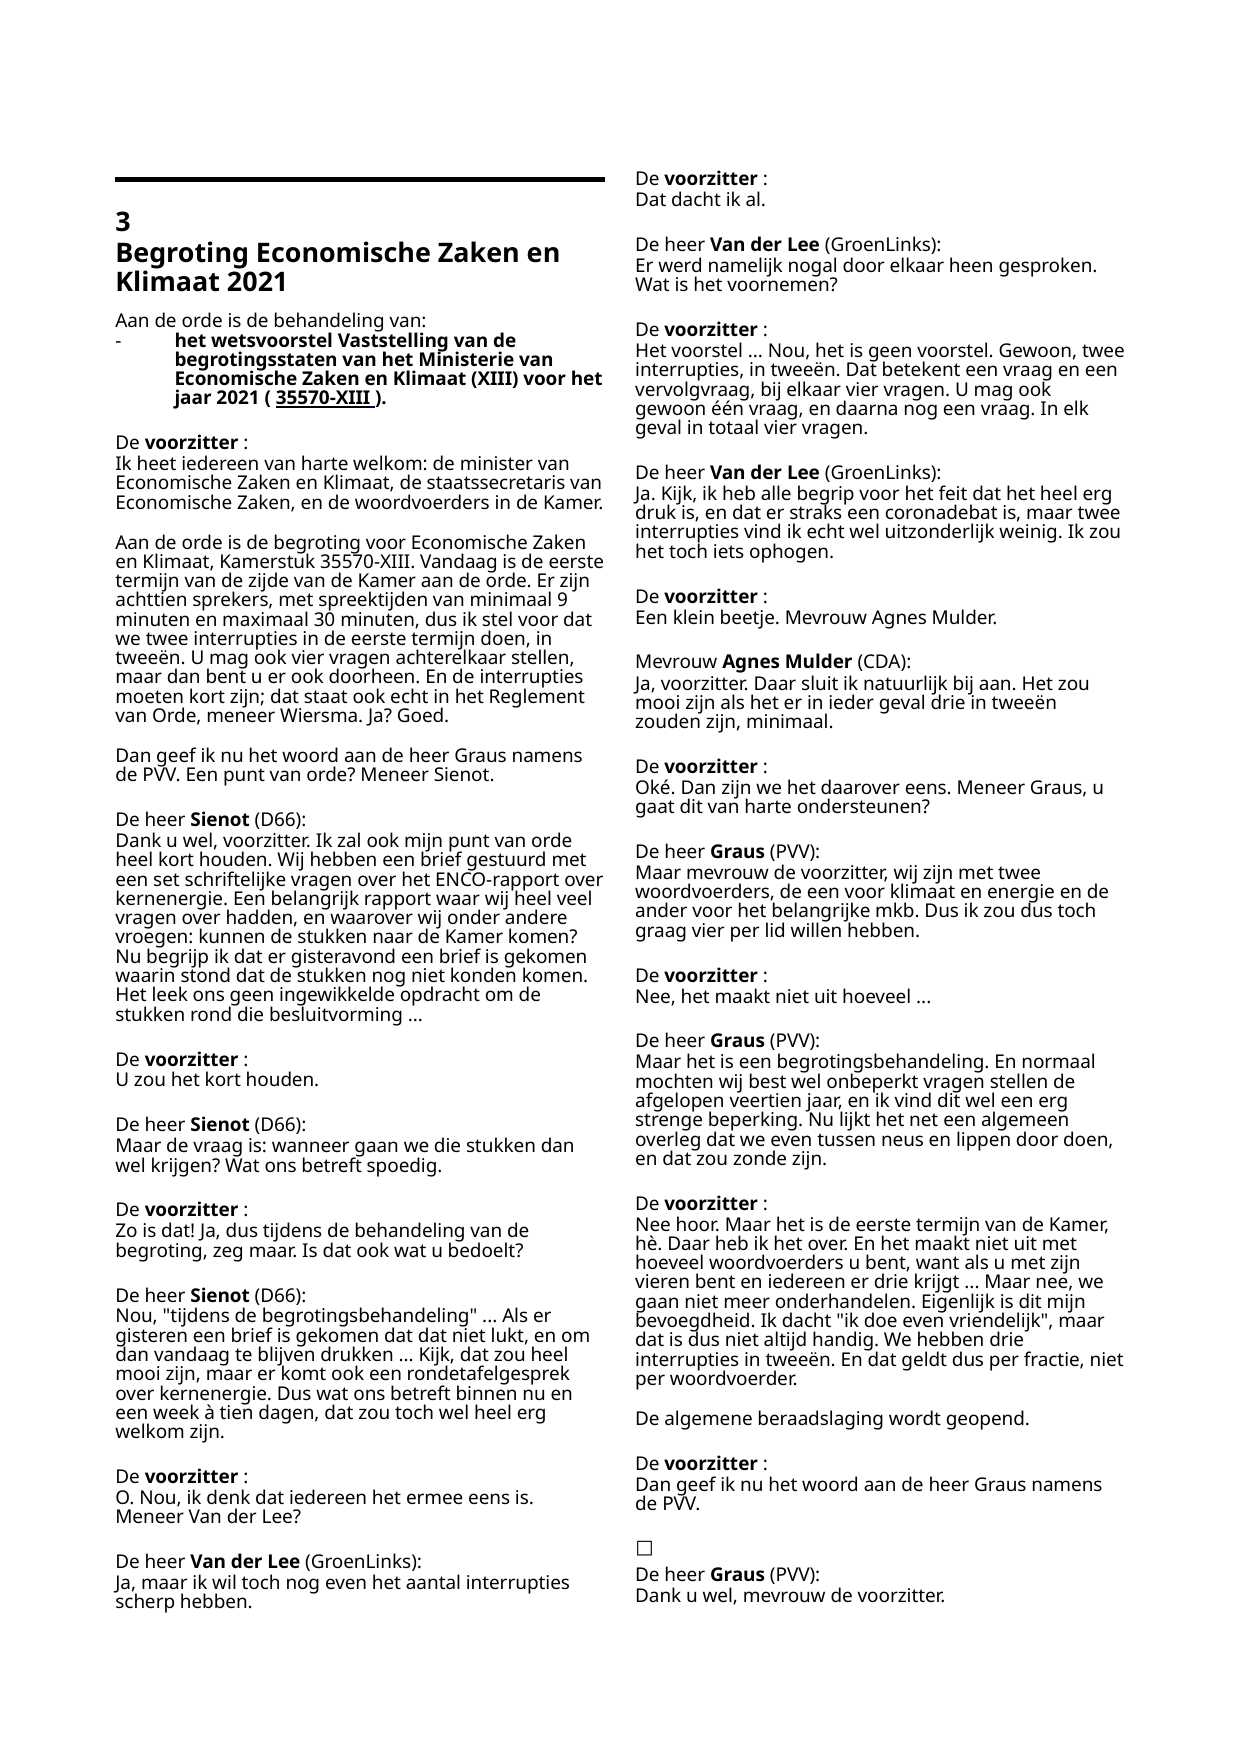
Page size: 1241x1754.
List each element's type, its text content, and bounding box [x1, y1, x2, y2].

text De voorzitter : [635, 962, 1125, 988]
text De heer Sienot (D66): [115, 1112, 605, 1137]
text Mevrouw Agnes Mulder (CDA): [635, 649, 1125, 674]
text De voorzitter : [635, 753, 1125, 779]
text De voorzitter : [635, 165, 1125, 191]
text Zo is dat! Ja, dus tijdens de behandeling van de begroting, zeg maar. Is dat ook wat u bedoelt? [115, 1222, 605, 1261]
text Dan geef ik nu het woord aan de heer Graus namens de PVV. Een punt van orde? Meneer Sienot. [115, 747, 605, 786]
text Ik heet iedereen van harte welkom: de minister van Economische Zaken en Klimaat, de staatssecretaris van Economische Zaken, en de woordvoerders in de Kamer. [115, 455, 605, 513]
text Ja. Kijk, ik heb alle begrip voor het feit dat het heel erg druk is, en dat er straks een coronadebat is, maar twee interrupties vind ik echt wel uitzonderlijk weinig. Ik zou het toch iets ophogen. [635, 485, 1125, 562]
text Nou, "tijdens de begrotingsbehandeling" ... Als er gisteren een brief is gekomen dat dat niet lukt, en om dan vandaag te blijven drukken ... Kijk, dat zou heel mooi zijn, maar er komt ook een rondetafelgesprek over kernenergie. Dus wat ons betreft binnen nu en een week à tien dagen, dat zou toch wel heel erg welkom zijn. [115, 1307, 605, 1442]
text De algemene beraadslaging wordt geopend. [635, 1410, 1125, 1429]
text Dat dacht ik al. [635, 191, 1125, 210]
text Ja, voorzitter. Daar sluit ik natuurlijk bij aan. Het zou mooi zijn als het er in ieder geval drie in tweeën zouden zijn, minimaal. [635, 674, 1125, 732]
text De voorzitter : [635, 1450, 1125, 1476]
text De voorzitter : [635, 316, 1125, 342]
text De voorzitter : [635, 1190, 1125, 1216]
text 3 [115, 203, 605, 239]
text De heer Van der Lee (GroenLinks): [635, 459, 1125, 485]
text Dan geef ik nu het woord aan de heer Graus namens de PVV. [635, 1476, 1125, 1514]
text De heer Graus (PVV): [635, 838, 1125, 864]
text De heer Graus (PVV): [635, 1561, 1125, 1587]
text U zou het kort houden. [115, 1071, 605, 1091]
text Nee hoor. Maar het is de eerste termijn van de Kamer, hè. Daar heb ik het over. En het maakt niet uit met hoeveel woordvoerders u bent, want als u met zijn vieren bent en iedereen er drie krijgt ... Maar nee, we gaan niet meer onderhandelen. Eigenlijk is dit mijn bevoegdheid. Ik dacht "ik doe even vriendelijk", maar dat is dus niet altijd handig. We hebben drie interrupties in tweeën. En dat geldt dus per fractie, niet per woordvoerder. [635, 1216, 1125, 1389]
text De voorzitter : [115, 1463, 605, 1489]
text Er werd namelijk nogal door elkaar heen gesproken. Wat is het voornemen? [635, 257, 1125, 296]
text O. Nou, ik denk dat iedereen het ermee eens is. Meneer Van der Lee? [115, 1489, 605, 1527]
text De heer Sienot (D66): [115, 1282, 605, 1307]
text De voorzitter : [635, 583, 1125, 609]
text De heer Van der Lee (GroenLinks): [115, 1548, 605, 1574]
text ⬜ [635, 1535, 1125, 1561]
text Maar het is een begrotingsbehandeling. En normaal mochten wij best wel onbeperkt vragen stellen de afgelopen veertien jaar, en ik vind dit wel een erg strenge beperking. Nu lijkt het net een algemeen overleg dat we even tussen neus en lippen door doen, en dat zou zonde zijn. [635, 1053, 1125, 1169]
text Begroting Economische Zaken en Klimaat 2021 [115, 239, 605, 312]
text Maar mevrouw de voorzitter, wij zijn met twee woordvoerders, de een voor klimaat en energie en de ander voor het belangrijke mkb. Dus ik zou dus toch graag vier per lid willen hebben. [635, 864, 1125, 941]
list het wetsvoorstel Vaststelling van de begrotingsstaten van het Ministerie van Economische Zaken en Klimaat (XIII) voor het jaar 2021 ( 35570-XIII ). [115, 332, 605, 409]
text Een klein beetje. Mevrouw Agnes Mulder. [635, 609, 1125, 628]
text De heer Graus (PVV): [635, 1028, 1125, 1053]
text De voorzitter : [115, 429, 605, 455]
text Aan de orde is de behandeling van: [115, 312, 605, 332]
text De heer Van der Lee (GroenLinks): [635, 231, 1125, 257]
text Ja, maar ik wil toch nog even het aantal interrupties scherp hebben. [115, 1574, 605, 1613]
text Oké. Dan zijn we het daarover eens. Meneer Graus, u gaat dit van harte ondersteunen? [635, 779, 1125, 817]
text Maar de vraag is: wanneer gaan we die stukken dan wel krijgen? Wat ons betreft spoedig. [115, 1137, 605, 1176]
text Dank u wel, mevrouw de voorzitter. [635, 1587, 1125, 1606]
text Dank u wel, voorzitter. Ik zal ook mijn punt van orde heel kort houden. Wij hebben een brief gestuurd met een set schriftelijke vragen over het ENCO-rapport over kernenergie. Een belangrijk rapport waar wij heel veel vragen over hadden, en waarover wij onder andere vroegen: kunnen de stukken naar de Kamer komen? Nu begrijp ik dat er gisteravond een brief is gekomen waarin stond dat de stukken nog niet konden komen. Het leek ons geen ingewikkelde opdracht om de stukken rond die besluitvorming ... [115, 832, 605, 1025]
text De voorzitter : [115, 1197, 605, 1222]
text Nee, het maakt niet uit hoeveel ... [635, 988, 1125, 1007]
text De heer Sienot (D66): [115, 806, 605, 832]
text De voorzitter : [115, 1046, 605, 1071]
text Aan de orde is de begroting voor Economische Zaken en Klimaat, Kamerstuk 35570-XIII. Vandaag is de eerste termijn van de zijde van de Kamer aan de orde. Er zijn achttien sprekers, met spreektijden van minimaal 9 minuten en maximaal 30 minuten, dus ik stel voor dat we twee interrupties in de eerste termijn doen, in tweeën. U mag ook vier vragen achterelkaar stellen, maar dan bent u er ook doorheen. En de interrupties moeten kort zijn; dat staat ook echt in het Reglement van Orde, meneer Wiersma. Ja? Goed. [115, 534, 605, 726]
text Het voorstel ... Nou, het is geen voorstel. Gewoon, twee interrupties, in tweeën. Dat betekent een vraag en een vervolgvraag, bij elkaar vier vragen. U mag ook gewoon één vraag, en daarna nog een vraag. In elk geval in totaal vier vragen. [635, 342, 1125, 438]
